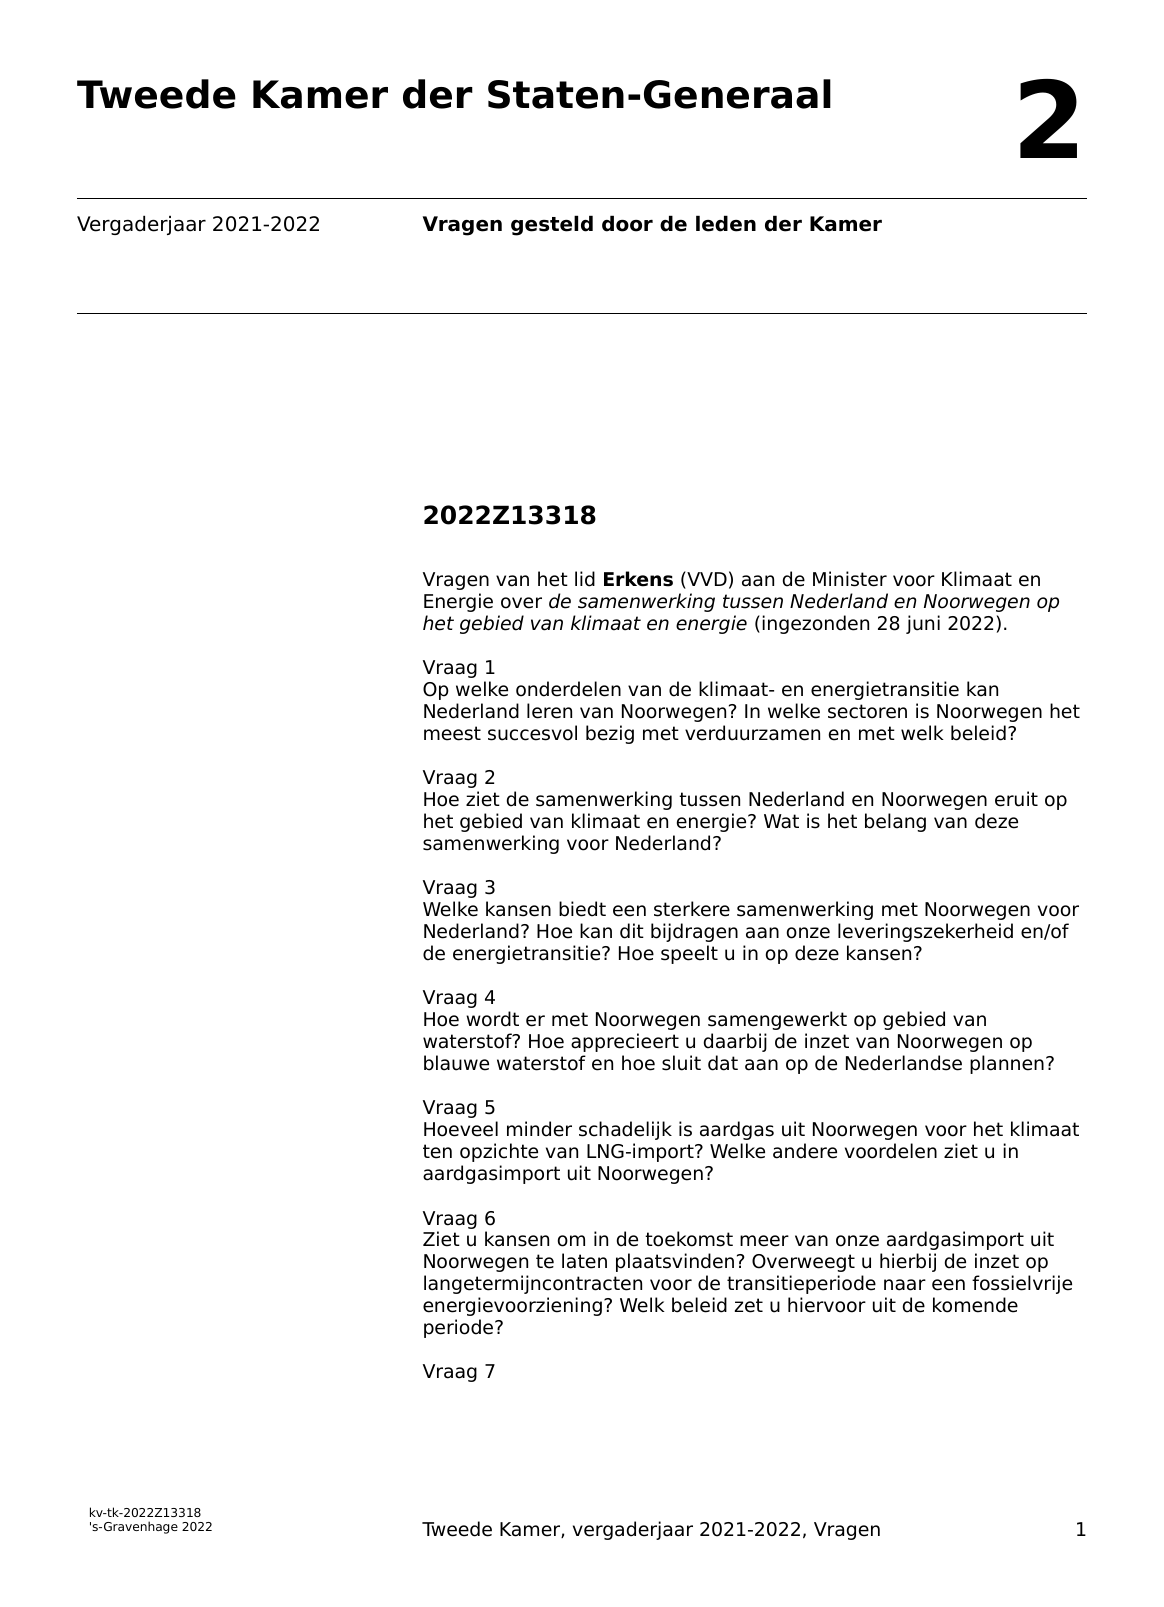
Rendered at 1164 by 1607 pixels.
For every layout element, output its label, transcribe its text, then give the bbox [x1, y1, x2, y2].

text Hoeveel minder schadelijk is aardgas uit Noorwegen voor het klimaat ten opzichte van LNG-import? Welke andere voordelen ziet u in aardgasimport uit Noorwegen? [422, 1119, 1087, 1185]
text Vraag 3 [422, 877, 1087, 899]
text Welke kansen biedt een sterkere samenwerking met Noorwegen voor Nederland? Hoe kan dit bijdragen aan onze leveringszekerheid en/of de energietransitie? Hoe speelt u in op deze kansen? [422, 899, 1087, 965]
text 2022Z13318 [422, 501, 1087, 531]
text Vraag 4 [422, 987, 1087, 1009]
text Op welke onderdelen van de klimaat- en energietransitie kan Nederland leren van Noorwegen? In welke sectoren is Noorwegen het meest succesvol bezig met verduurzamen en met welk beleid? [422, 679, 1087, 745]
table_cell Vragen gesteld door de leden der Kamer [422, 199, 1087, 313]
text Vraag 5 [422, 1097, 1087, 1119]
text 's-Gravenhage 2022 [88, 1520, 323, 1534]
text Hoe ziet de samenwerking tussen Nederland en Noorwegen eruit op het gebied van klimaat en energie? Wat is het belang van deze samenwerking voor Nederland? [422, 789, 1087, 855]
text Hoe wordt er met Noorwegen samengewerkt op gebied van waterstof? Hoe apprecieert u daarbij de inzet van Noorwegen op blauwe waterstof en hoe sluit dat aan op de Nederlandse plannen? [422, 1009, 1087, 1075]
text kv-tk-2022Z13318 [88, 1506, 323, 1520]
table_header Tweede Kamer der Staten-Generaal [77, 59, 886, 198]
text Vraag 7 [422, 1361, 1087, 1383]
text Vragen van het lid Erkens (VVD) aan de Minister voor Klimaat en Energie over de samenwerking tussen Nederland en Noorwegen op het gebied van klimaat en energie (ingezonden 28 juni 2022). [422, 569, 1087, 635]
text Vraag 2 [422, 767, 1087, 789]
text Vraag 6 [422, 1207, 1087, 1229]
text Vraag 1 [422, 657, 1087, 679]
table_header 2 [886, 59, 1087, 198]
table_cell Vergaderjaar 2021-2022 [77, 199, 422, 313]
text Ziet u kansen om in de toekomst meer van onze aardgasimport uit Noorwegen te laten plaatsvinden? Overweegt u hierbij de inzet op langetermijncontracten voor de transitieperiode naar een fossielvrije energievoorziening? Welk beleid zet u hiervoor uit de komende periode? [422, 1229, 1087, 1339]
